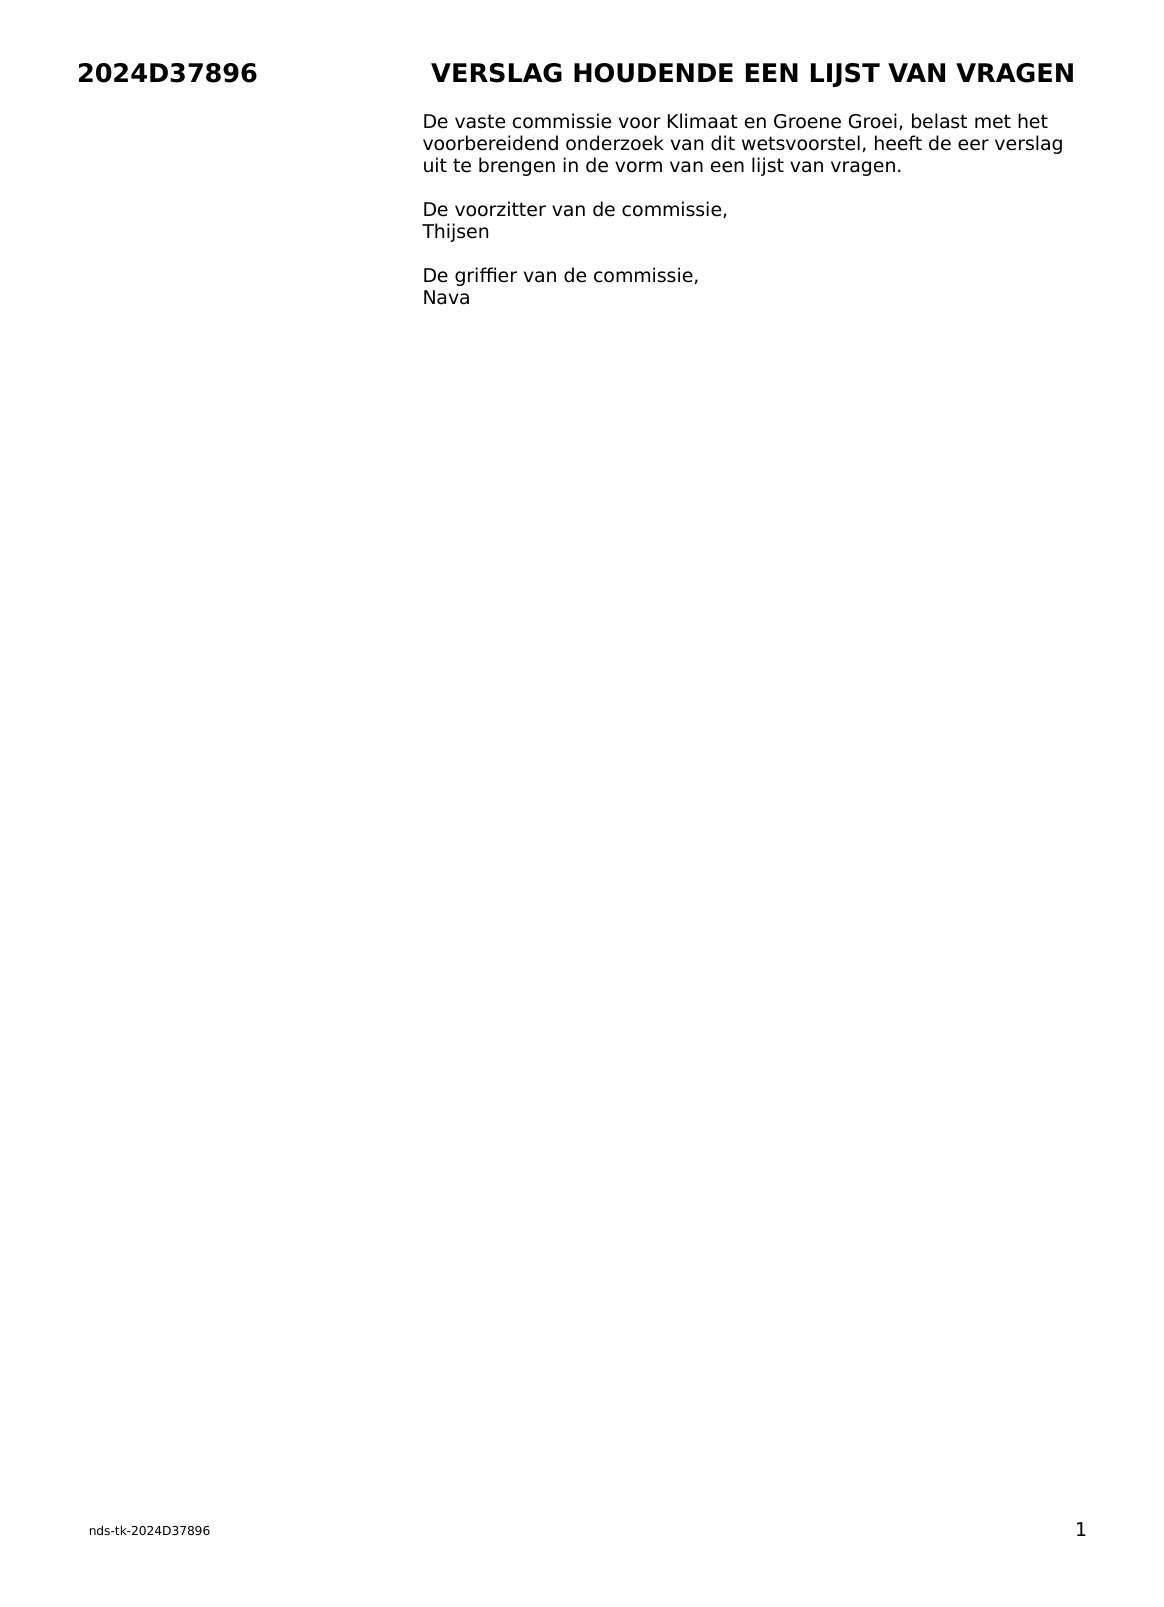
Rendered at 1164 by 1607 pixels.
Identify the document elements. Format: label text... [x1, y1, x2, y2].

text Thijsen [422, 221, 1087, 243]
text 2024D37896 VERSLAG HOUDENDE EEN LIJST VAN VRAGEN [77, 59, 1087, 89]
text Nava [422, 287, 1087, 309]
text De voorzitter van de commissie, [422, 199, 1087, 221]
text nds-tk-2024D37896 [88, 1524, 323, 1538]
text De griffier van de commissie, [422, 265, 1087, 287]
text De vaste commissie voor Klimaat en Groene Groei, belast met het voorbereidend onderzoek van dit wetsvoorstel, heeft de eer verslag uit te brengen in de vorm van een lijst van vragen. [422, 111, 1087, 177]
